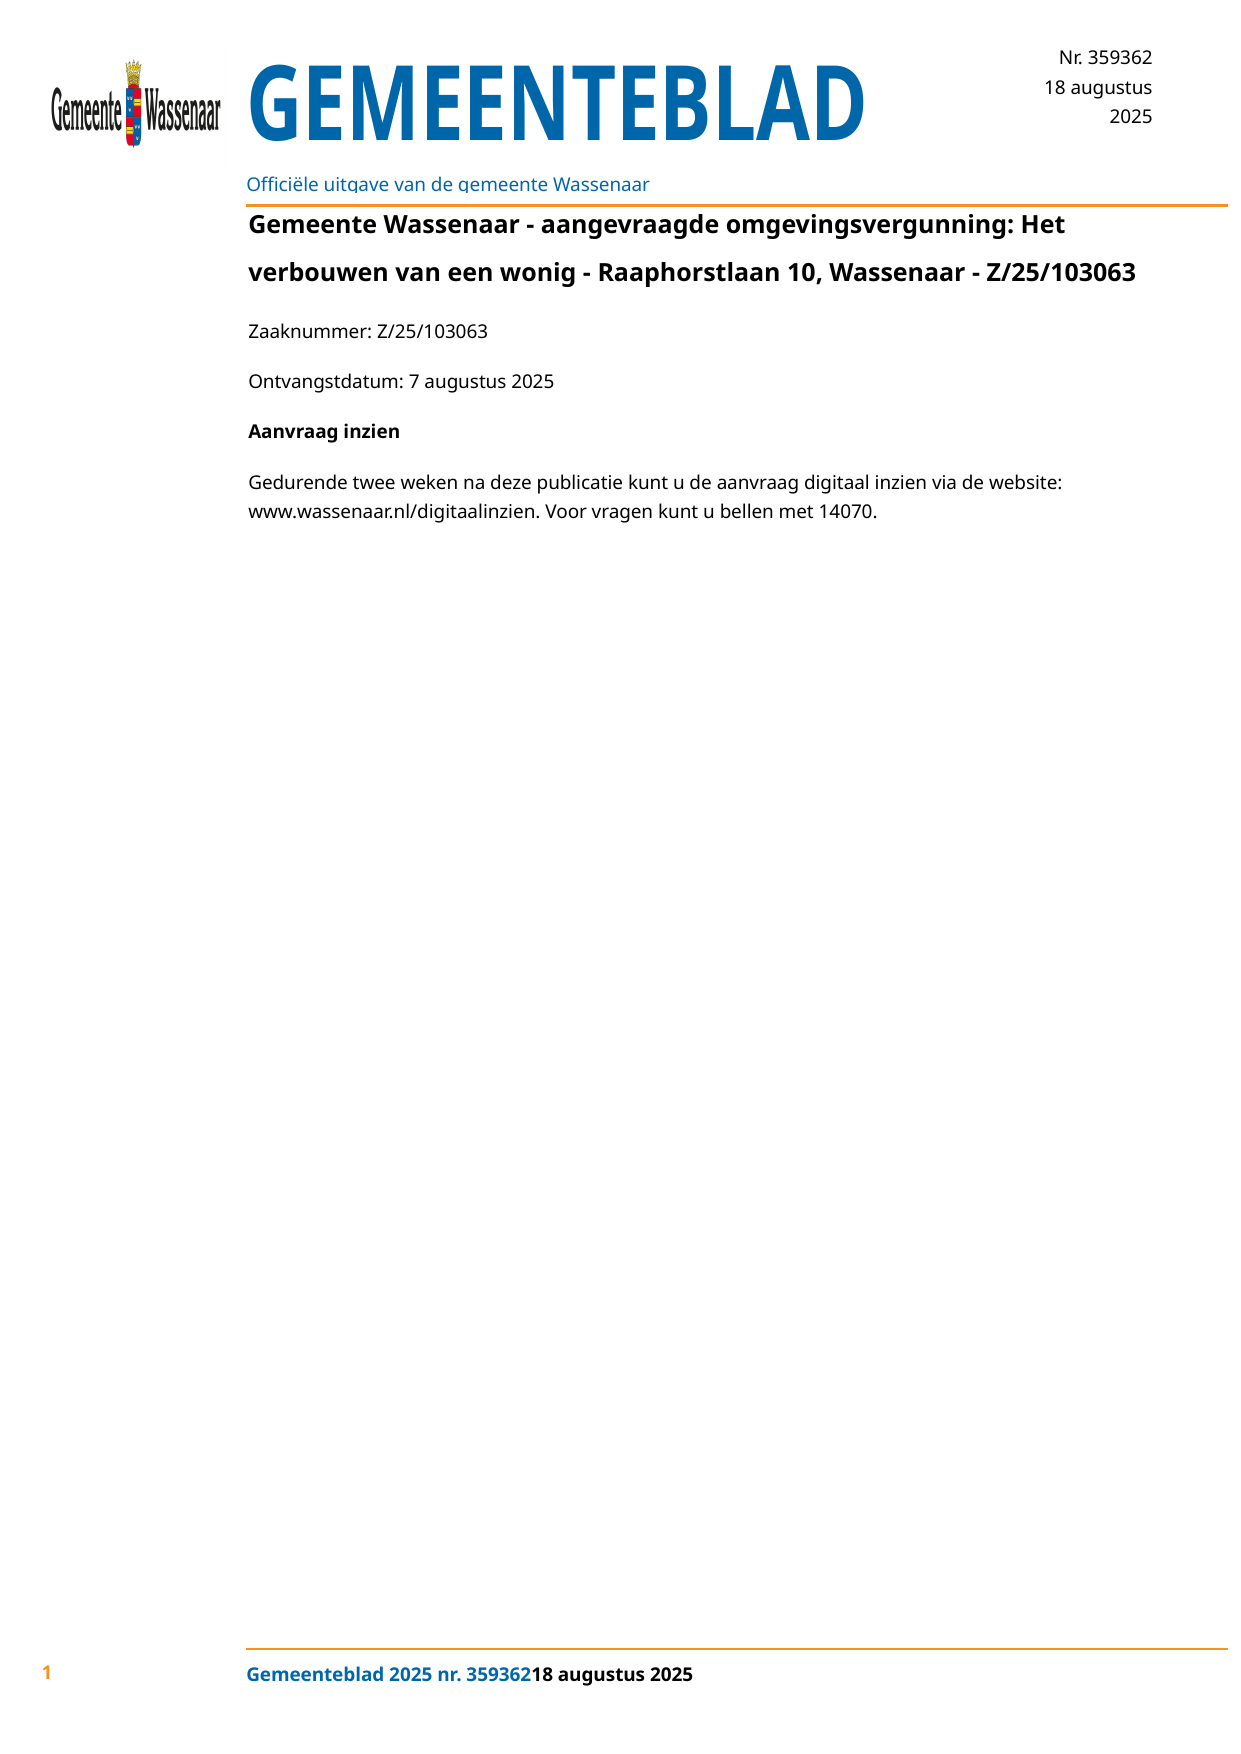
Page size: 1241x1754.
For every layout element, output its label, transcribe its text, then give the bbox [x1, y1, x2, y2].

text Gedurende twee weken na deze publicatie kunt u de aanvraag digitaal inzien via de website: www.wassenaar.nl/digitaalinzien. Voor vragen kunt u bellen met 14070. [248, 469, 1152, 524]
text Gemeente Wassenaar - aangevraagde omgevingsvergunning: Het verbouwen van een wonig - Raaphorstlaan 10, Wassenaar - Z/25/103063 [248, 207, 1152, 288]
picture [41, 47, 231, 172]
text Ontvangstdatum: 7 augustus 2025 [248, 368, 1152, 394]
text Zaaknummer: Z/25/103063 [248, 318, 1152, 344]
text Aanvraag inzien [248, 419, 1152, 444]
